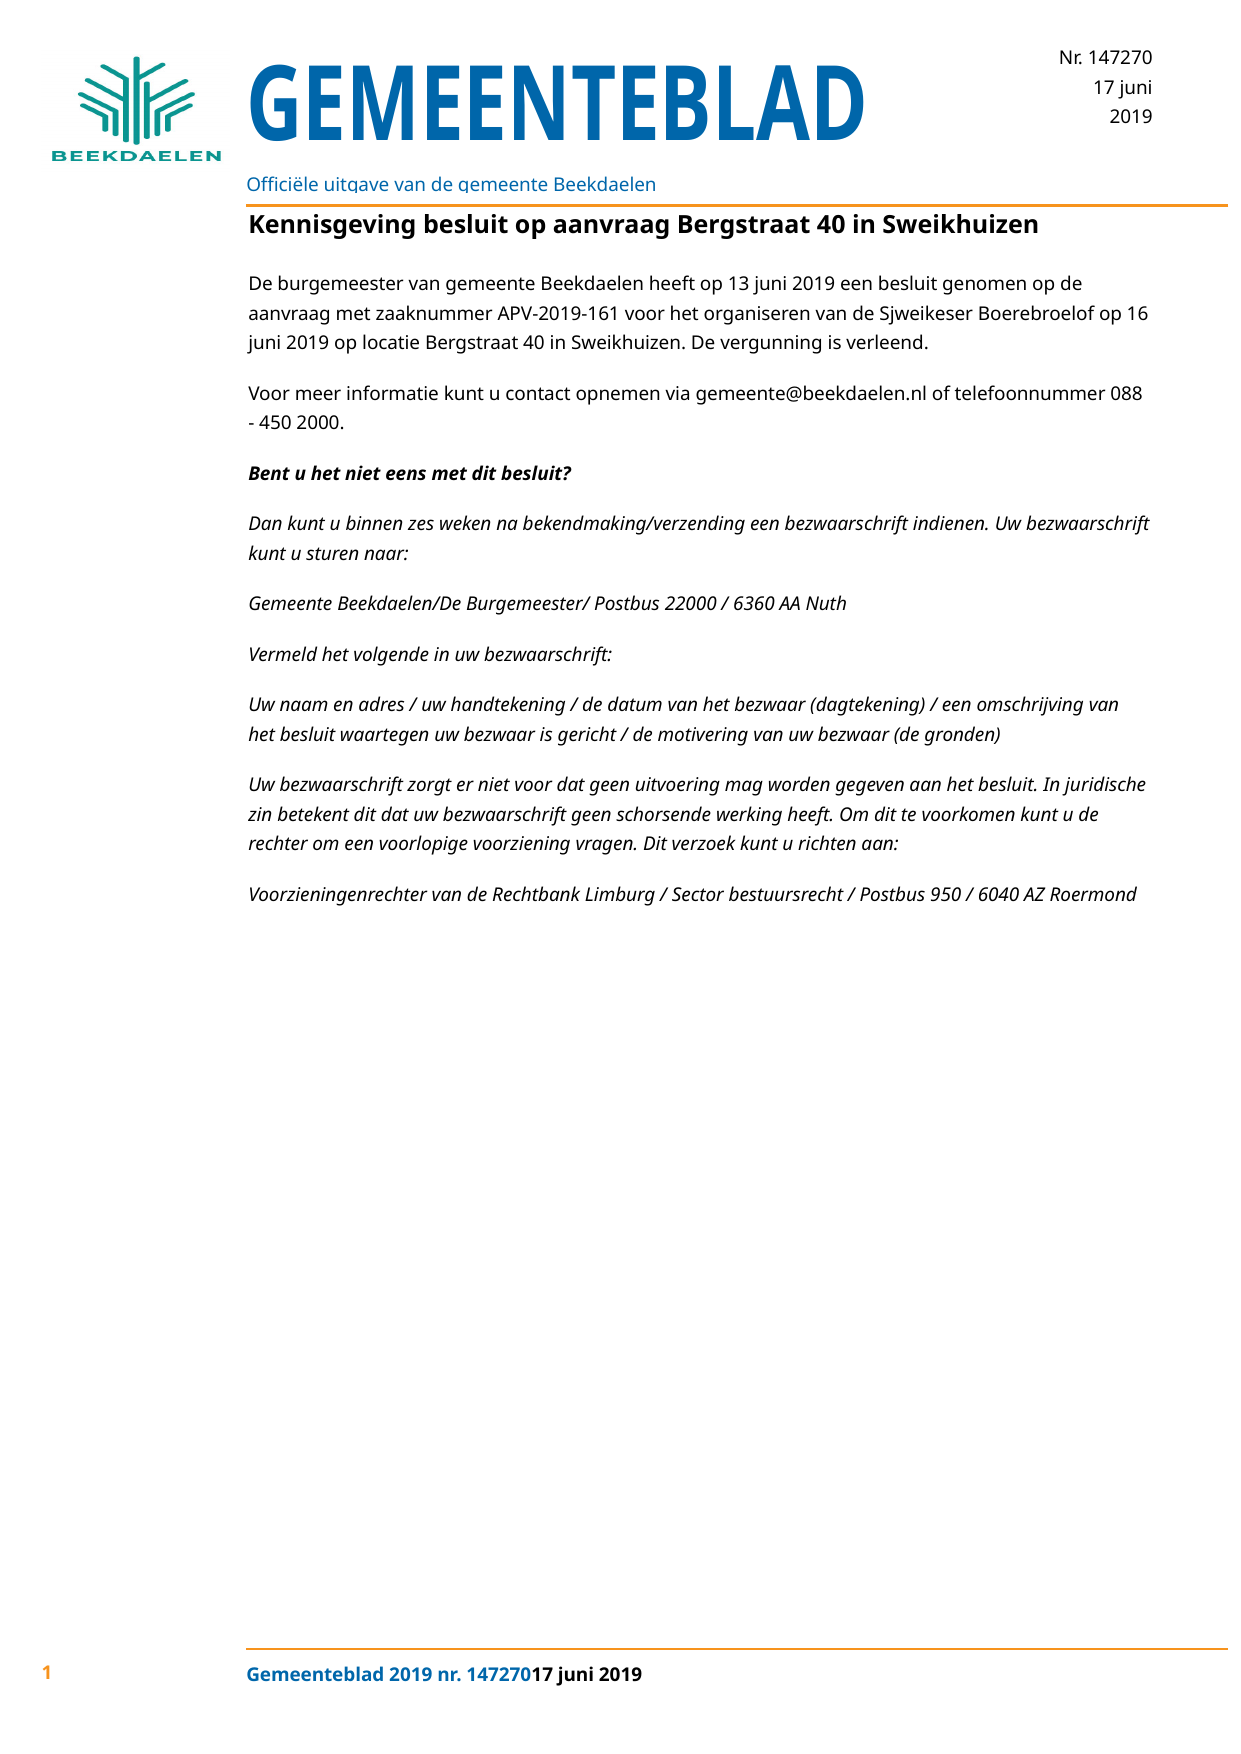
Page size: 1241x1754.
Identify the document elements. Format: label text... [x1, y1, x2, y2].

text De burgemeester van gemeente Beekdaelen heeft op 13 juni 2019 een besluit genomen op de aanvraag met zaaknummer APV-2019-161 voor het organiseren van de Sjweikeser Boerebroelof op 16 juni 2019 op locatie Bergstraat 40 in Sweikhuizen. De vergunning is verleend. [248, 270, 1152, 355]
text Gemeente Beekdaelen/De Burgemeester/ Postbus 22000 / 6360 AA Nuth [248, 590, 1152, 616]
text Vermeld het volgende in uw bezwaarschrift: [248, 641, 1152, 666]
text Uw naam en adres / uw handtekening / de datum van het bezwaar (dagtekening) / een omschrijving van het besluit waartegen uw bezwaar is gericht / de motivering van uw bezwaar (de gronden) [248, 691, 1152, 746]
text Bent u het niet eens met dit besluit? [248, 460, 1152, 486]
text Uw bezwaarschrift zorgt er niet voor dat geen uitvoering mag worden gegeven aan het besluit. In juridische zin betekent dit dat uw bezwaarschrift geen schorsende werking heeft. Om dit te voorkomen kunt u de rechter om een voorlopige voorziening vragen. Dit verzoek kunt u richten aan: [248, 771, 1152, 856]
text Dan kunt u binnen zes weken na bekendmaking/verzending een bezwaarschrift indienen. Uw bezwaarschrift kunt u sturen naar: [248, 510, 1152, 566]
text Kennisgeving besluit op aanvraag Bergstraat 40 in Sweikhuizen [248, 207, 1152, 241]
picture [41, 47, 231, 172]
text Voorzieningenrechter van de Rechtbank Limburg / Sector bestuursrecht / Postbus 950 / 6040 AZ Roermond [248, 881, 1152, 906]
text Voor meer informatie kunt u contact opnemen via gemeente@beekdaelen.nl of telefoonnummer 088 - 450 2000. [248, 380, 1152, 435]
